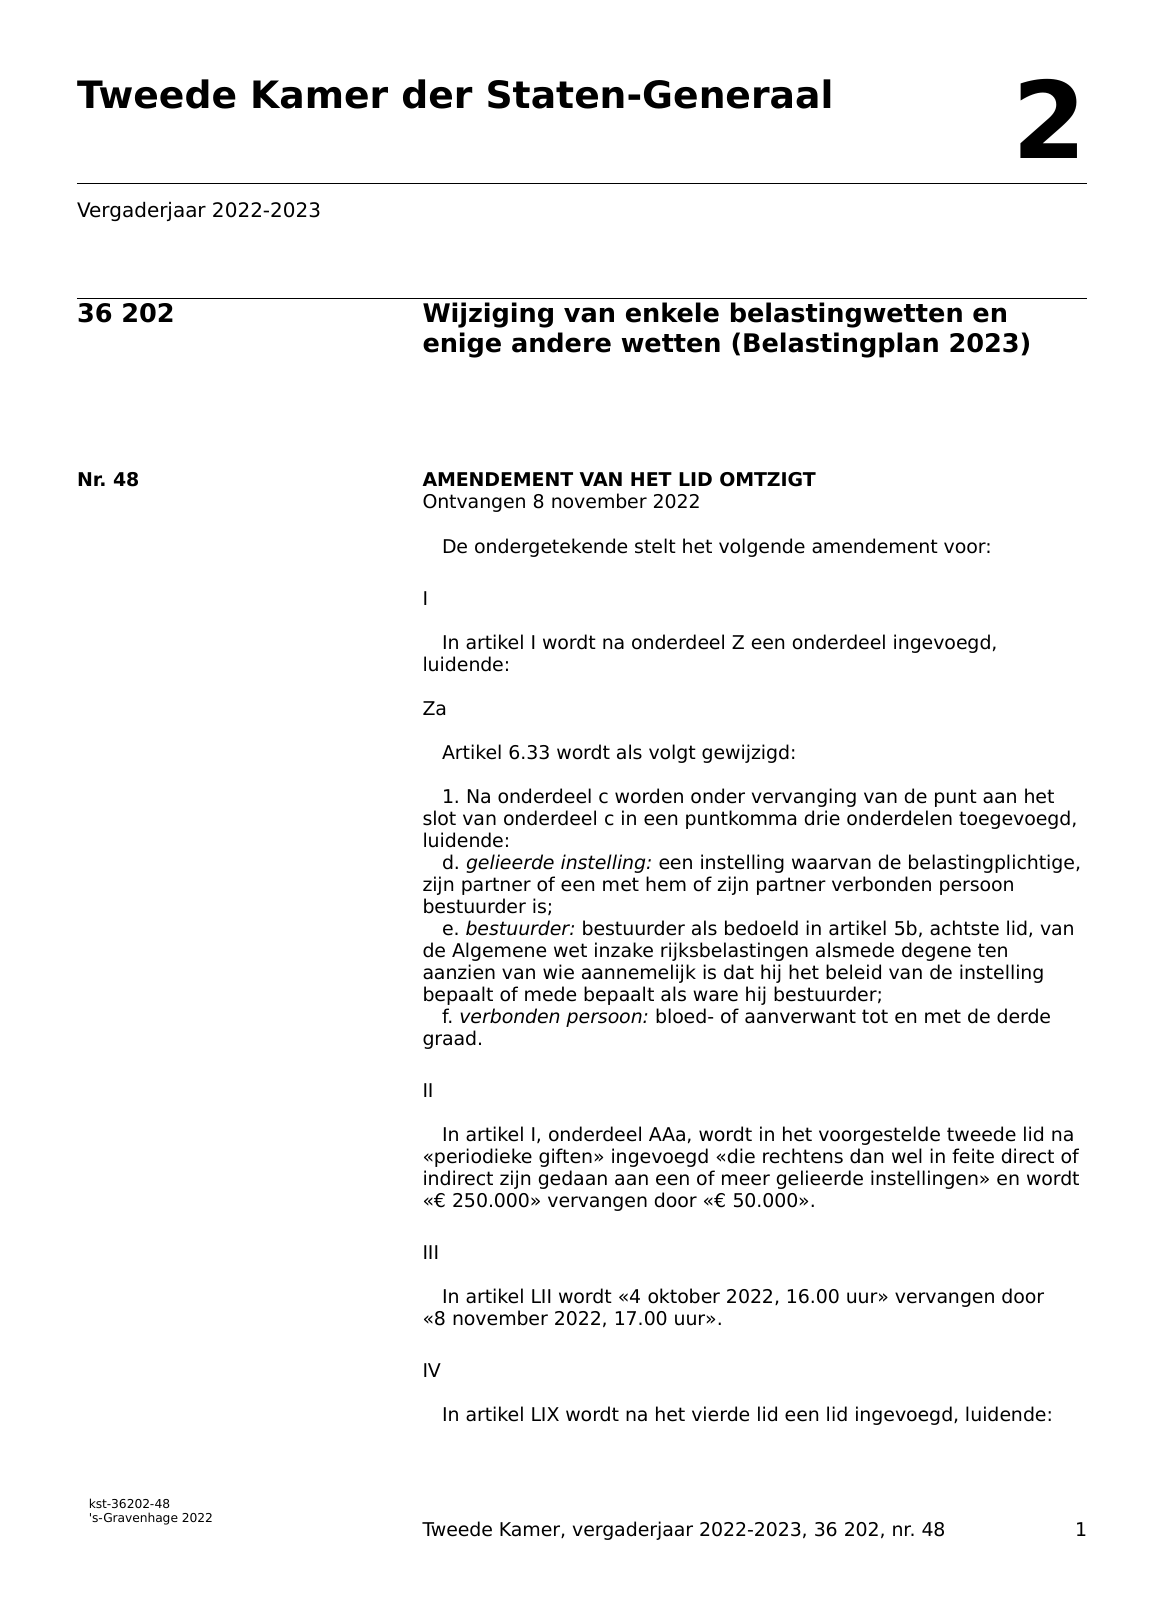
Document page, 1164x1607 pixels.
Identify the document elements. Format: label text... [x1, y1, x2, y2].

text In artikel I wordt na onderdeel Z een onderdeel ingevoegd, luidende: [422, 632, 1087, 676]
table_header Tweede Kamer der Staten-Generaal [77, 59, 886, 183]
text Za [422, 698, 1087, 720]
text f. verbonden persoon: bloed- of aanverwant tot en met de derde graad. [422, 1006, 1087, 1050]
text In artikel LIX wordt na het vierde lid een lid ingevoegd, luidende: [422, 1404, 1087, 1426]
text d. gelieerde instelling: een instelling waarvan de belastingplichtige, zijn partner of een met hem of zijn partner verbonden persoon bestuurder is; [422, 852, 1087, 918]
subtitle II [422, 1080, 1087, 1102]
text 1. Na onderdeel c worden onder vervanging van de punt aan het slot van onderdeel c in een puntkomma drie onderdelen toegevoegd, luidende: [422, 786, 1087, 852]
text e. bestuurder: bestuurder als bedoeld in artikel 5b, achtste lid, van de Algemene wet inzake rijksbelastingen alsmede degene ten aanzien van wie aannemelijk is dat hij het beleid van de instelling bepaalt of mede bepaalt als ware hij bestuurder; [422, 918, 1087, 1006]
subtitle III [422, 1242, 1087, 1264]
subtitle I [422, 587, 1087, 609]
text 's-Gravenhage 2022 [88, 1511, 323, 1525]
text In artikel I, onderdeel AAa, wordt in het voorgestelde tweede lid na «periodieke giften» ingevoegd «die rechtens dan wel in feite direct of indirect zijn gedaan aan een of meer gelieerde instellingen» en wordt «€ 250.000» vervangen door «€ 50.000». [422, 1124, 1087, 1212]
text Ontvangen 8 november 2022 [422, 491, 1087, 513]
subtitle Nr. 48 AMENDEMENT VAN HET LID OMTZIGT [77, 469, 1087, 491]
text Artikel 6.33 wordt als volgt gewijzigd: [422, 742, 1087, 764]
subtitle 36 202 Wijziging van enkele belastingwetten en enige andere wetten (Belastingplan 2023) [77, 299, 1087, 358]
text De ondergetekende stelt het volgende amendement voor: [422, 536, 1087, 557]
subtitle IV [422, 1360, 1087, 1382]
text kst-36202-48 [88, 1497, 323, 1511]
table_header 2 [886, 59, 1087, 183]
text In artikel LII wordt «4 oktober 2022, 16.00 uur» vervangen door «8 november 2022, 17.00 uur». [422, 1286, 1087, 1330]
table_cell Vergaderjaar 2022-2023 [77, 184, 1087, 298]
